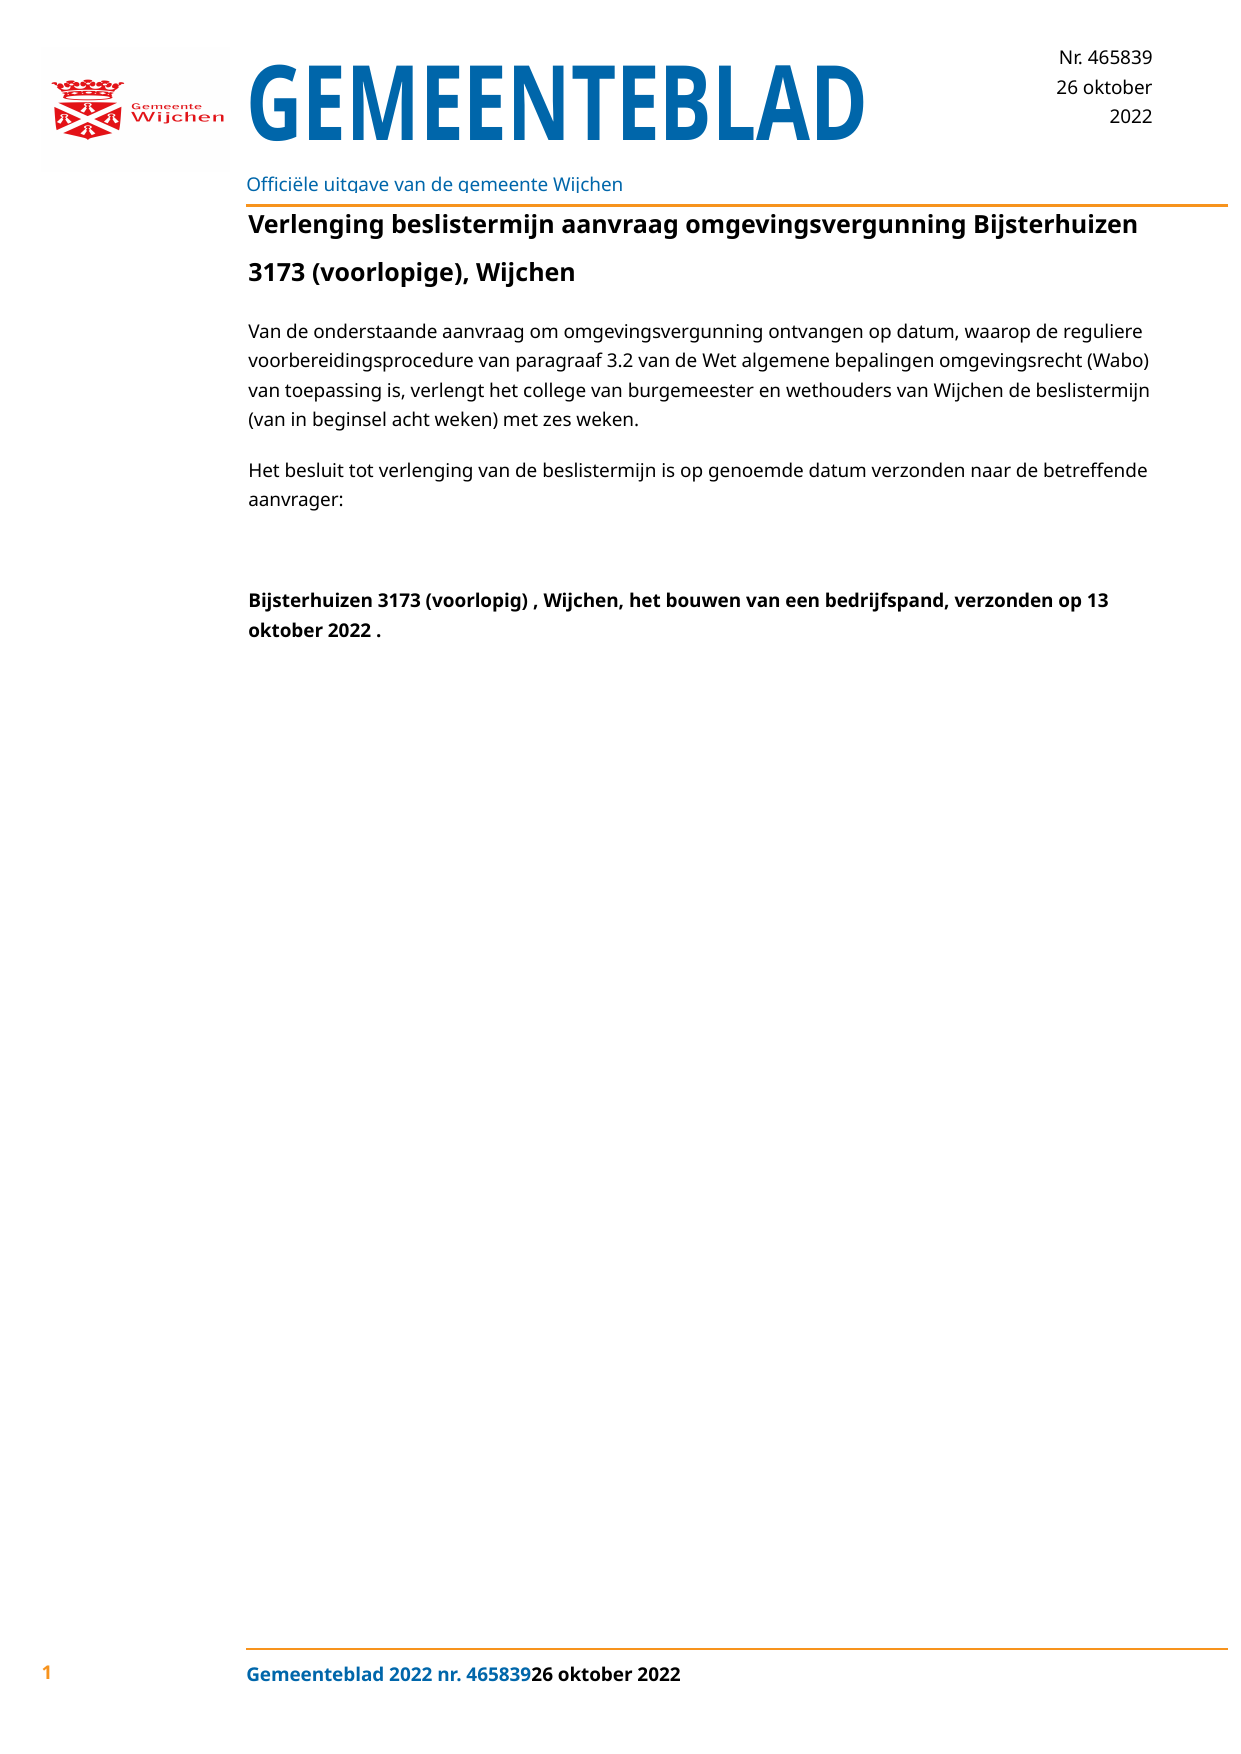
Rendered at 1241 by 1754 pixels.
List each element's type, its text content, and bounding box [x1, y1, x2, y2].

picture [41, 47, 231, 172]
text Verlenging beslistermijn aanvraag omgevingsvergunning Bijsterhuizen 3173 (voorlopige), Wijchen [248, 207, 1152, 288]
text Bijsterhuizen 3173 (voorlopig) , Wijchen, het bouwen van een bedrijfspand, verzonden op 13 oktober 2022 . [248, 587, 1152, 643]
text Van de onderstaande aanvraag om omgevingsvergunning ontvangen op datum, waarop de reguliere voorbereidingsprocedure van paragraaf 3.2 van de Wet algemene bepalingen omgevingsrecht (Wabo) van toepassing is, verlengt het college van burgemeester en wethouders van Wijchen de beslistermijn (van in beginsel acht weken) met zes weken. [248, 318, 1152, 432]
text Het besluit tot verlenging van de beslistermijn is op genoemde datum verzonden naar de betreffende aanvrager: [248, 457, 1152, 512]
